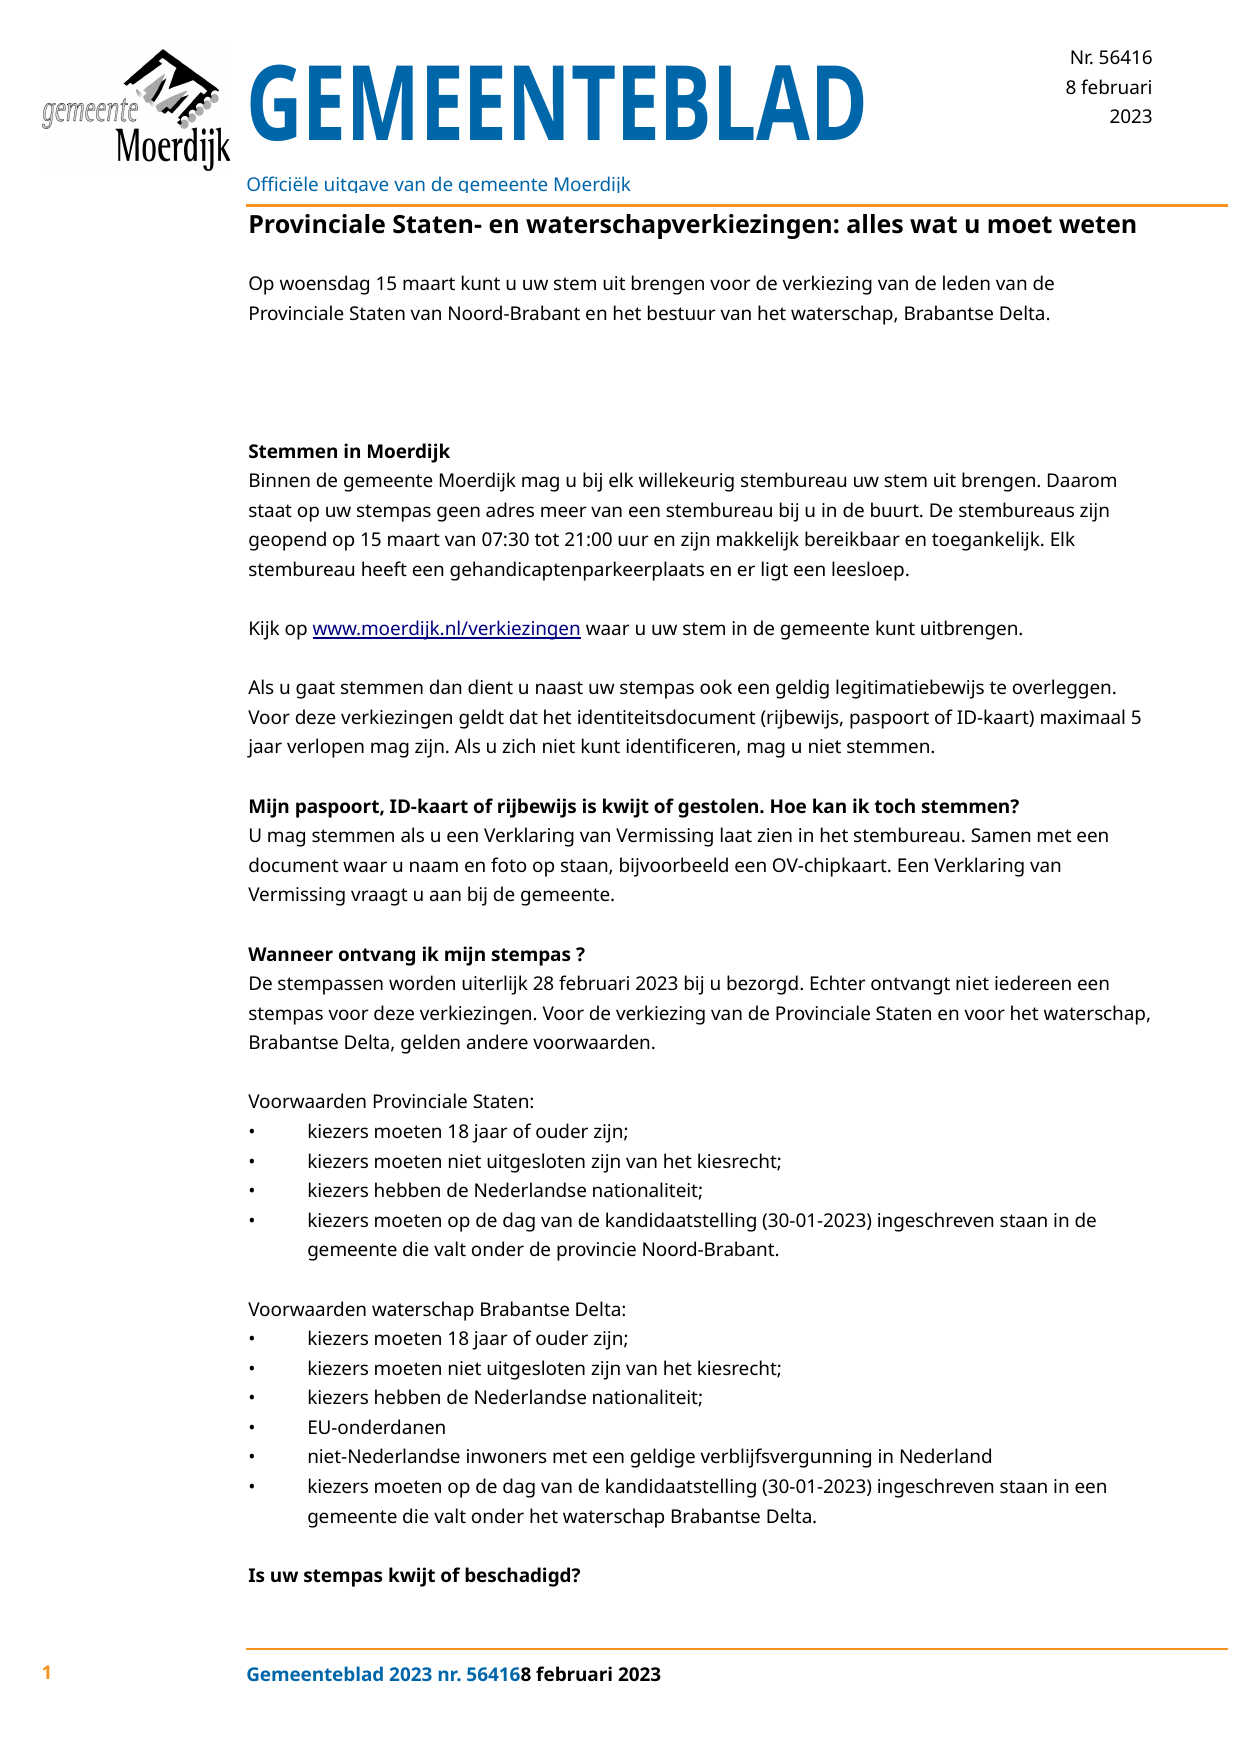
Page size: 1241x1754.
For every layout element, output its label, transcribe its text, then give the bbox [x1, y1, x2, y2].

list kiezers hebben de Nederlandse nationaliteit; [248, 1384, 1152, 1410]
list kiezers moeten op de dag van de kandidaatstelling (30-01-2023) ingeschreven staan in de gemeente die valt onder de provincie Noord-Brabant. [248, 1207, 1152, 1262]
text U mag stemmen als u een Verklaring van Vermissing laat zien in het stembureau. Samen met een document waar u naam en foto op staan, bijvoorbeeld een OV-chipkaart. Een Verklaring van Vermissing vraagt u aan bij de gemeente. [248, 822, 1152, 907]
text Binnen de gemeente Moerdijk mag u bij elk willekeurig stembureau uw stem uit brengen. Daarom staat op uw stempas geen adres meer van een stembureau bij u in de buurt. De stembureaus zijn geopend op 15 maart van 07:30 tot 21:00 uur en zijn makkelijk bereikbaar en toegankelijk. Elk stembureau heeft een gehandicaptenparkeerplaats en er ligt een leesloep. [248, 467, 1152, 582]
text Provinciale Staten- en waterschapverkiezingen: alles wat u moet weten [248, 207, 1152, 241]
text Voorwaarden waterschap Brabantse Delta: [248, 1296, 1152, 1322]
text Kijk op www.moerdijk.nl/verkiezingen waar u uw stem in de gemeente kunt uitbrengen. [248, 615, 1152, 641]
list kiezers moeten 18 jaar of ouder zijn; [248, 1118, 1152, 1144]
picture [41, 47, 231, 172]
text Wanneer ontvang ik mijn stempas ? [248, 941, 1152, 967]
text De stempassen worden uiterlijk 28 februari 2023 bij u bezorgd. Echter ontvangt niet iedereen een stempas voor deze verkiezingen. Voor de verkiezing van de Provinciale Staten en voor het waterschap, Brabantse Delta, gelden andere voorwaarden. [248, 970, 1152, 1055]
text Stemmen in Moerdijk [248, 438, 1152, 464]
list EU-onderdanen [248, 1414, 1152, 1440]
list kiezers moeten niet uitgesloten zijn van het kiesrecht; [248, 1355, 1152, 1381]
text Op woensdag 15 maart kunt u uw stem uit brengen voor de verkiezing van de leden van de Provinciale Staten van Noord-Brabant en het bestuur van het waterschap, Brabantse Delta. [248, 270, 1152, 326]
text Als u gaat stemmen dan dient u naast uw stempas ook een geldig legitimatiebewijs te overleggen. Voor deze verkiezingen geldt dat het identiteitsdocument (rijbewijs, paspoort of ID-kaart) maximaal 5 jaar verlopen mag zijn. Als u zich niet kunt identificeren, mag u niet stemmen. [248, 674, 1152, 759]
list kiezers moeten 18 jaar of ouder zijn; [248, 1325, 1152, 1351]
list kiezers moeten op de dag van de kandidaatstelling (30-01-2023) ingeschreven staan in een gemeente die valt onder het waterschap Brabantse Delta. [248, 1473, 1152, 1529]
text Mijn paspoort, ID-kaart of rijbewijs is kwijt of gestolen. Hoe kan ik toch stemmen? [248, 793, 1152, 819]
list kiezers hebben de Nederlandse nationaliteit; [248, 1177, 1152, 1203]
text Is uw stempas kwijt of beschadigd? [248, 1562, 1152, 1588]
list kiezers moeten niet uitgesloten zijn van het kiesrecht; [248, 1148, 1152, 1174]
text Voorwaarden Provinciale Staten: [248, 1089, 1152, 1114]
list niet-Nederlandse inwoners met een geldige verblijfsvergunning in Nederland [248, 1444, 1152, 1469]
